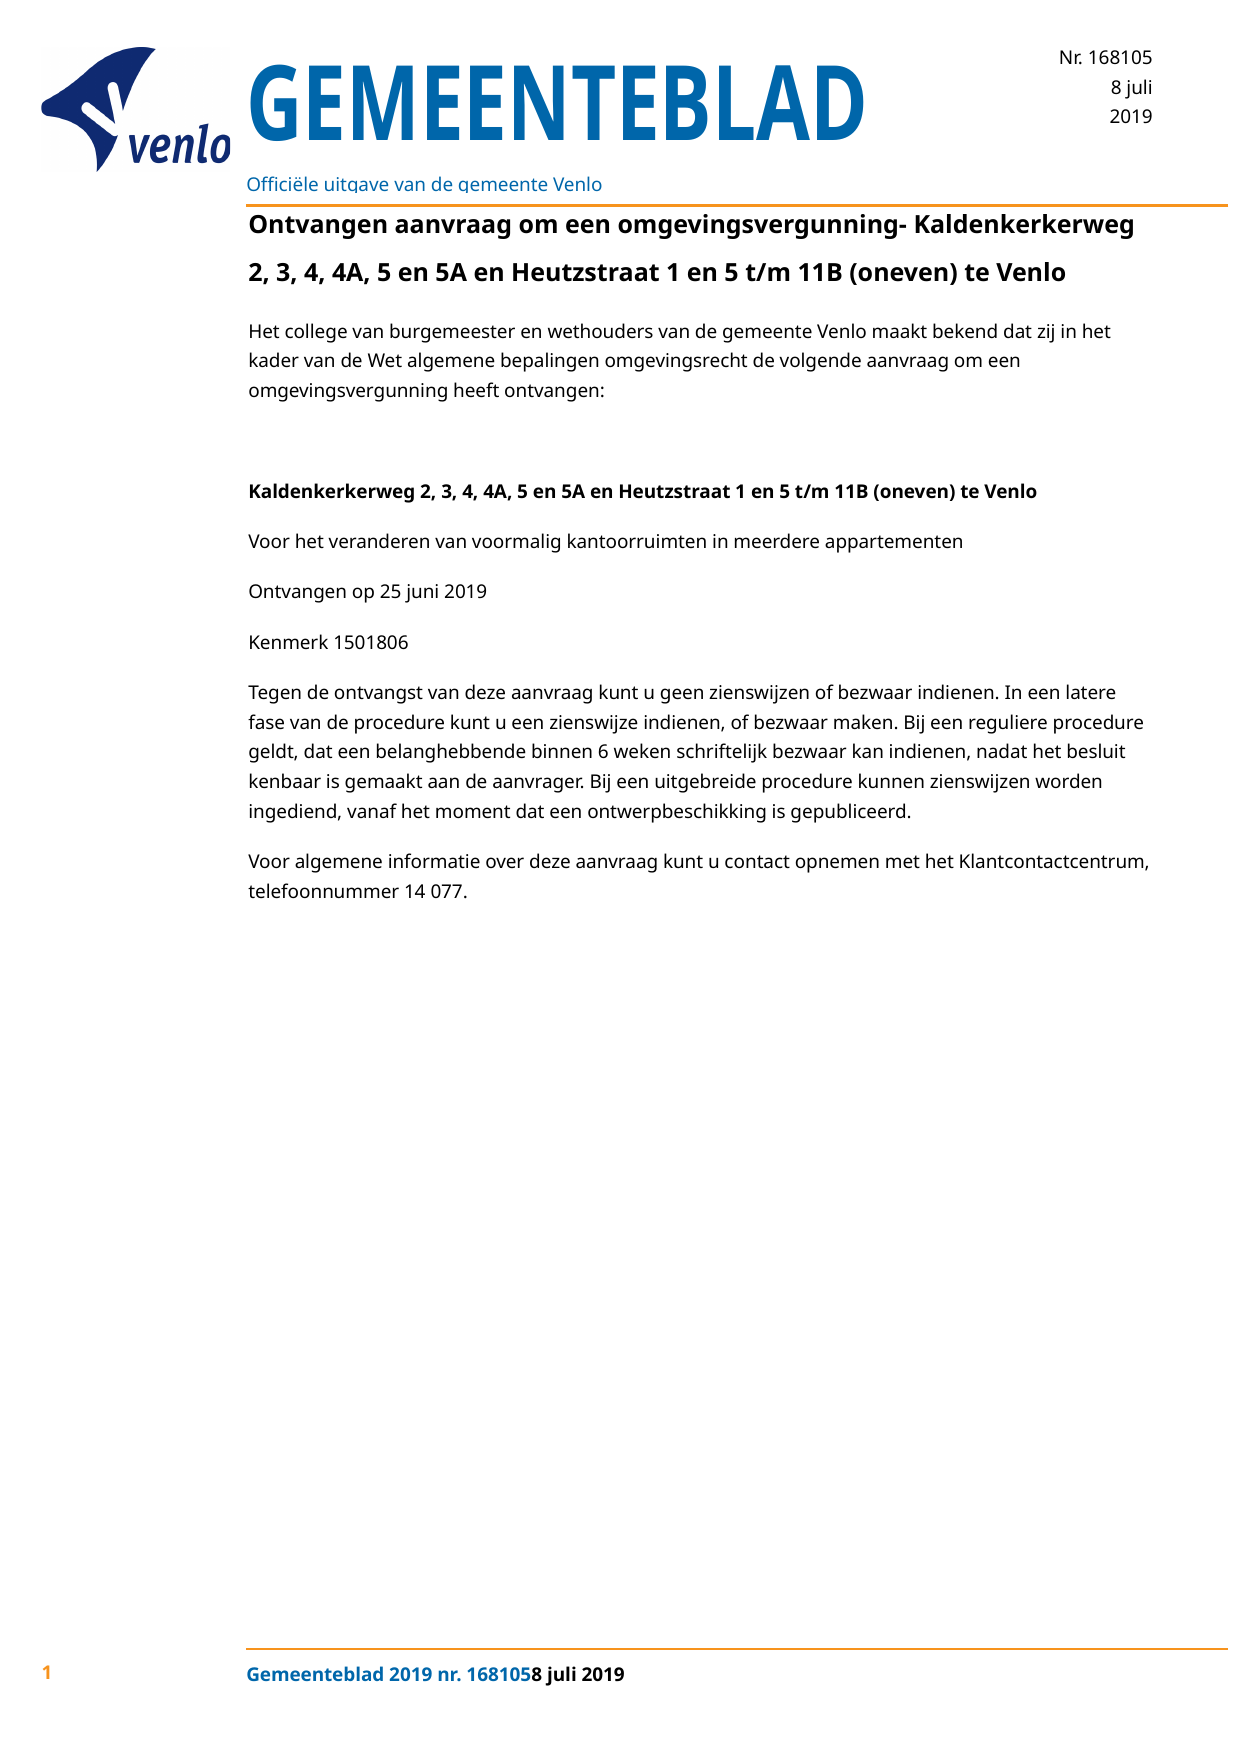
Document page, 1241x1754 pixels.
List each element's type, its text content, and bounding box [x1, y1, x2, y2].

text Kaldenkerkerweg 2, 3, 4, 4A, 5 en 5A en Heutzstraat 1 en 5 t/m 11B (oneven) te Venlo [248, 478, 1152, 504]
text Ontvangen aanvraag om een omgevingsvergunning- Kaldenkerkerweg 2, 3, 4, 4A, 5 en 5A en Heutzstraat 1 en 5 t/m 11B (oneven) te Venlo [248, 207, 1152, 288]
text Ontvangen op 25 juni 2019 [248, 579, 1152, 604]
text Voor het veranderen van voormalig kantoorruimten in meerdere appartementen [248, 528, 1152, 554]
picture [41, 47, 231, 172]
text Kenmerk 1501806 [248, 629, 1152, 655]
text Het college van burgemeester en wethouders van de gemeente Venlo maakt bekend dat zij in het kader van de Wet algemene bepalingen omgevingsrecht de volgende aanvraag om een omgevingsvergunning heeft ontvangen: [248, 318, 1152, 403]
text Tegen de ontvangst van deze aanvraag kunt u geen zienswijzen of bezwaar indienen. In een latere fase van de procedure kunt u een zienswijze indienen, of bezwaar maken. Bij een reguliere procedure geldt, dat een belanghebbende binnen 6 weken schriftelijk bezwaar kan indienen, nadat het besluit kenbaar is gemaakt aan de aanvrager. Bij een uitgebreide procedure kunnen zienswijzen worden ingediend, vanaf het moment dat een ontwerpbeschikking is gepubliceerd. [248, 679, 1152, 824]
text Voor algemene informatie over deze aanvraag kunt u contact opnemen met het Klantcontactcentrum, telefoonnummer 14 077. [248, 848, 1152, 904]
